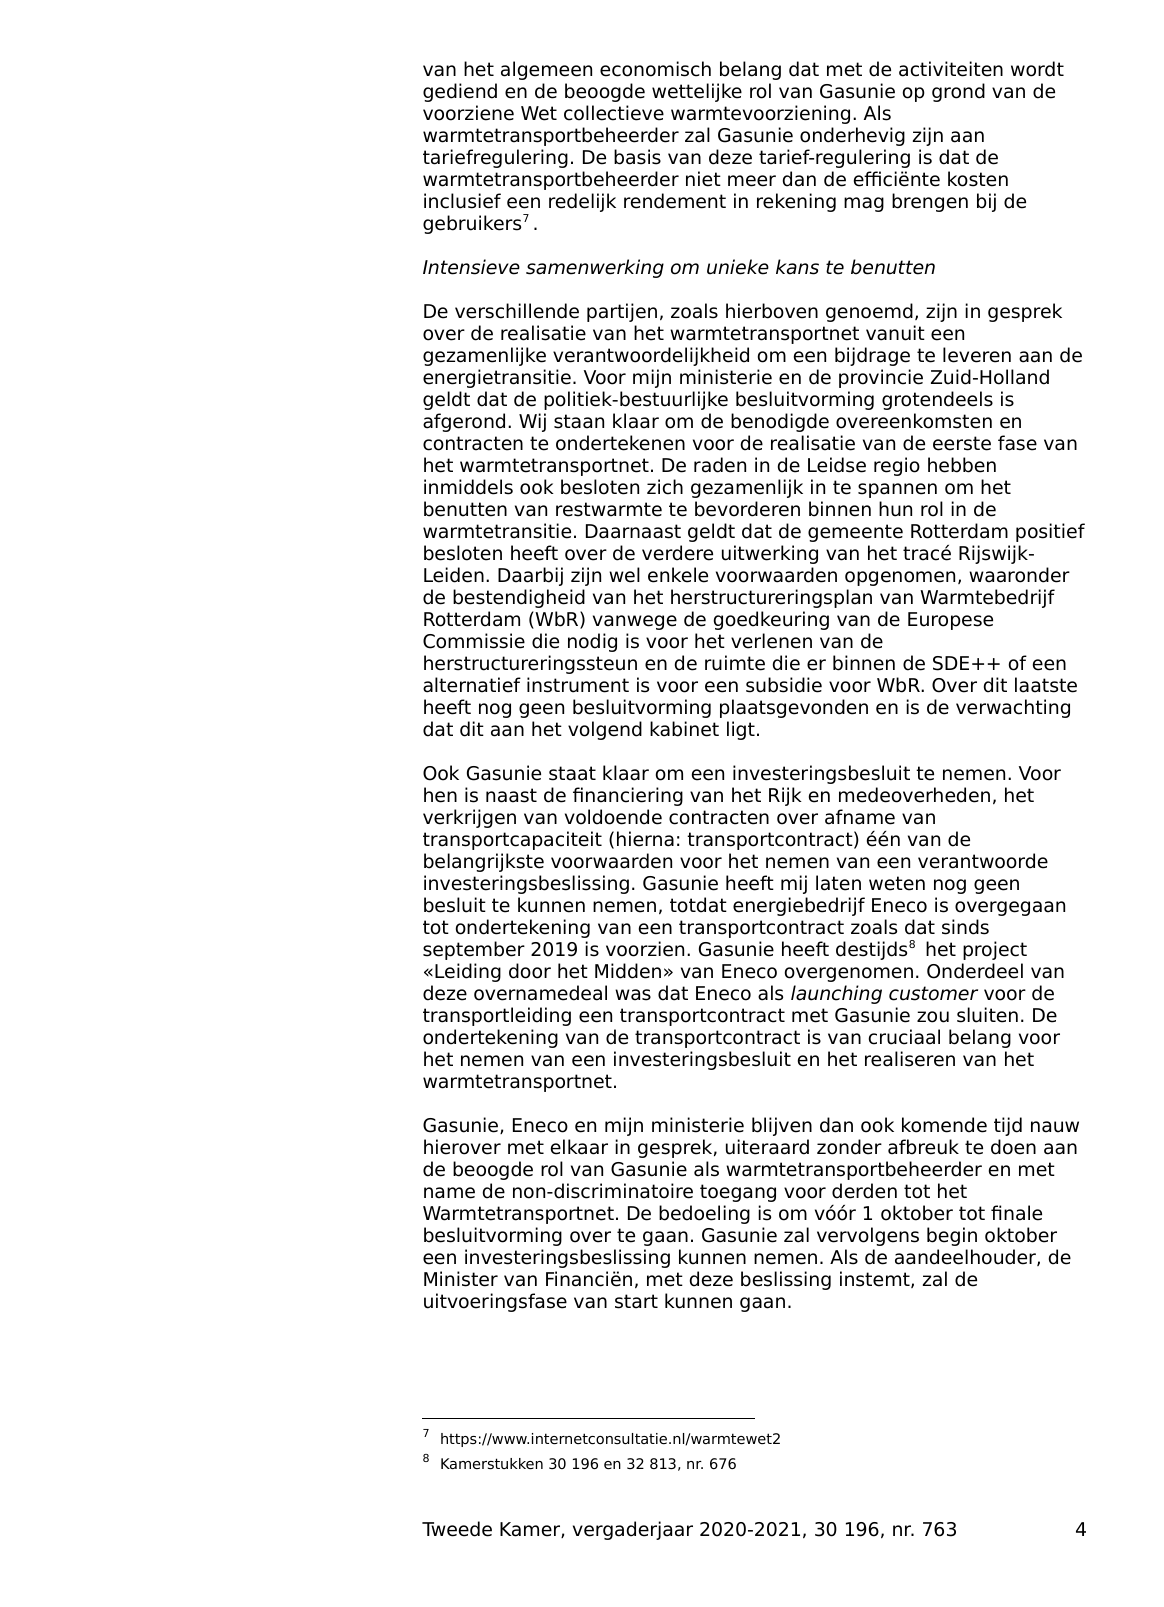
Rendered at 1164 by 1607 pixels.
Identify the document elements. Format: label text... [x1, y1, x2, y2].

text https://www.internetconsultatie.nl/warmtewet2 [422, 1427, 1087, 1449]
subtitle Intensieve samenwerking om unieke kans te benutten [422, 257, 1087, 279]
text van het algemeen economisch belang dat met de activiteiten wordt gediend en de beoogde wettelijke rol van Gasunie op grond van de voorziene Wet collectieve warmtevoorziening. Als warmtetransportbeheerder zal Gasunie onderhevig zijn aan tariefregulering. De basis van deze tarief-regulering is dat de warmtetransportbeheerder niet meer dan de efficiënte kosten inclusief een redelijk rendement in rekening mag brengen bij de gebruikers. [422, 59, 1087, 235]
text Kamerstukken 30 196 en 32 813, nr. 676 [422, 1452, 1087, 1474]
text De verschillende partijen, zoals hierboven genoemd, zijn in gesprek over de realisatie van het warmtetransportnet vanuit een gezamenlijke verantwoordelijkheid om een bijdrage te leveren aan de energietransitie. Voor mijn ministerie en de provincie Zuid-Holland geldt dat de politiek-bestuurlijke besluitvorming grotendeels is afgerond. Wij staan klaar om de benodigde overeenkomsten en contracten te ondertekenen voor de realisatie van de eerste fase van het warmtetransportnet. De raden in de Leidse regio hebben inmiddels ook besloten zich gezamenlijk in te spannen om het benutten van restwarmte te bevorderen binnen hun rol in de warmtetransitie. Daarnaast geldt dat de gemeente Rotterdam positief besloten heeft over de verdere uitwerking van het tracé Rijswijk-Leiden. Daarbij zijn wel enkele voorwaarden opgenomen, waaronder de bestendigheid van het herstructureringsplan van Warmtebedrijf Rotterdam (WbR) vanwege de goedkeuring van de Europese Commissie die nodig is voor het verlenen van de herstructureringssteun en de ruimte die er binnen de SDE++ of een alternatief instrument is voor een subsidie voor WbR. Over dit laatste heeft nog geen besluitvorming plaatsgevonden en is de verwachting dat dit aan het volgend kabinet ligt. [422, 301, 1087, 741]
text Ook Gasunie staat klaar om een investeringsbesluit te nemen. Voor hen is naast de financiering van het Rijk en medeoverheden, het verkrijgen van voldoende contracten over afname van transportcapaciteit (hierna: transportcontract) één van de belangrijkste voorwaarden voor het nemen van een verantwoorde investeringsbeslissing. Gasunie heeft mij laten weten nog geen besluit te kunnen nemen, totdat energiebedrijf Eneco is overgegaan tot ondertekening van een transportcontract zoals dat sinds september 2019 is voorzien. Gasunie heeft destijds het project «Leiding door het Midden» van Eneco overgenomen. Onderdeel van deze overnamedeal was dat Eneco als launching customer voor de transportleiding een transportcontract met Gasunie zou sluiten. De ondertekening van de transportcontract is van cruciaal belang voor het nemen van een investeringsbesluit en het realiseren van het warmtetransportnet. [422, 763, 1087, 1093]
text Gasunie, Eneco en mijn ministerie blijven dan ook komende tijd nauw hierover met elkaar in gesprek, uiteraard zonder afbreuk te doen aan de beoogde rol van Gasunie als warmtetransportbeheerder en met name de non-discriminatoire toegang voor derden tot het Warmtetransportnet. De bedoeling is om vóór 1 oktober tot finale besluitvorming over te gaan. Gasunie zal vervolgens begin oktober een investeringsbeslissing kunnen nemen. Als de aandeelhouder, de Minister van Financiën, met deze beslissing instemt, zal de uitvoeringsfase van start kunnen gaan. [422, 1115, 1087, 1313]
